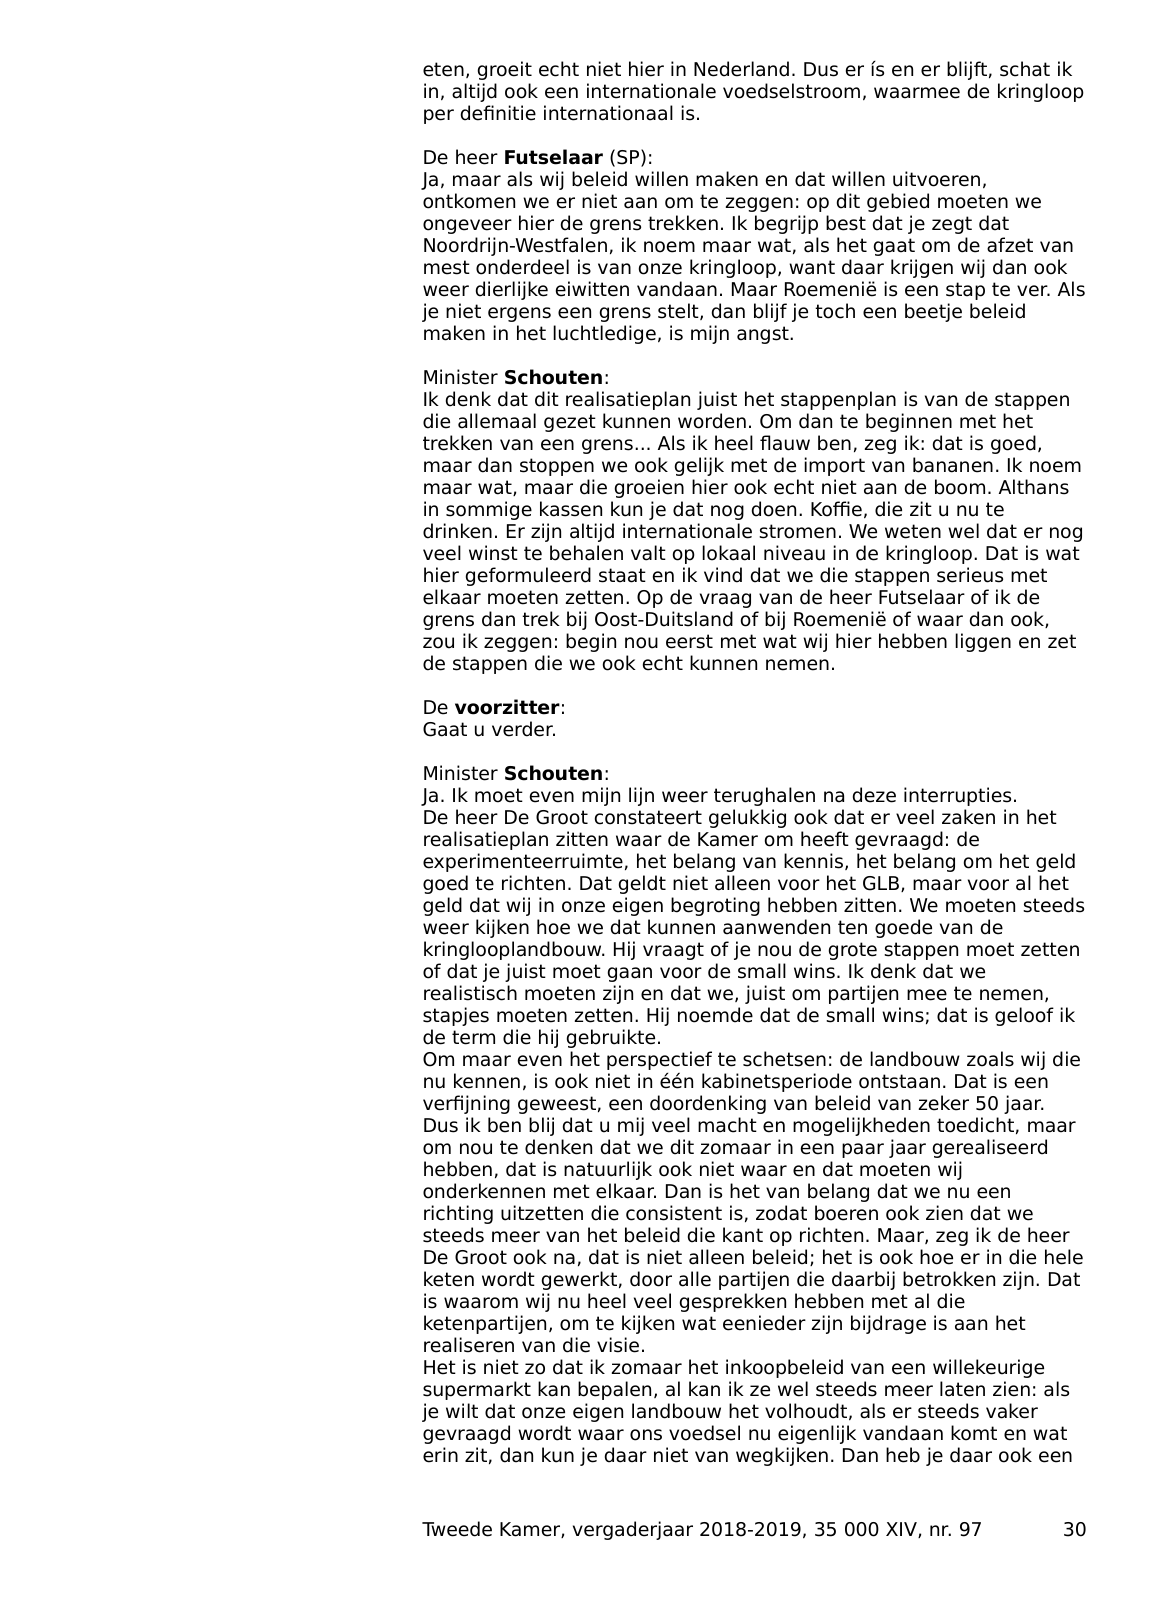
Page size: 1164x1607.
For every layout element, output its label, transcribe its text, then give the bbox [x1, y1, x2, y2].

text Minister Schouten: [422, 367, 1087, 389]
text De heer De Groot constateert gelukkig ook dat er veel zaken in het realisatieplan zitten waar de Kamer om heeft gevraagd: de experimenteerruimte, het belang van kennis, het belang om het geld goed te richten. Dat geldt niet alleen voor het GLB, maar voor al het geld dat wij in onze eigen begroting hebben zitten. We moeten steeds weer kijken hoe we dat kunnen aanwenden ten goede van de kringlooplandbouw. Hij vraagt of je nou de grote stappen moet zetten of dat je juist moet gaan voor de small wins. Ik denk dat we realistisch moeten zijn en dat we, juist om partijen mee te nemen, stapjes moeten zetten. Hij noemde dat de small wins; dat is geloof ik de term die hij gebruikte. [422, 807, 1087, 1049]
text Ik denk dat dit realisatieplan juist het stappenplan is van de stappen die allemaal gezet kunnen worden. Om dan te beginnen met het trekken van een grens... Als ik heel flauw ben, zeg ik: dat is goed, maar dan stoppen we ook gelijk met de import van bananen. Ik noem maar wat, maar die groeien hier ook echt niet aan de boom. Althans in sommige kassen kun je dat nog doen. Koffie, die zit u nu te drinken. Er zijn altijd internationale stromen. We weten wel dat er nog veel winst te behalen valt op lokaal niveau in de kringloop. Dat is wat hier geformuleerd staat en ik vind dat we die stappen serieus met elkaar moeten zetten. Op de vraag van de heer Futselaar of ik de grens dan trek bij Oost-Duitsland of bij Roemenië of waar dan ook, zou ik zeggen: begin nou eerst met wat wij hier hebben liggen en zet de stappen die we ook echt kunnen nemen. [422, 389, 1087, 675]
text Ja, maar als wij beleid willen maken en dat willen uitvoeren, ontkomen we er niet aan om te zeggen: op dit gebied moeten we ongeveer hier de grens trekken. Ik begrijp best dat je zegt dat Noordrijn-Westfalen, ik noem maar wat, als het gaat om de afzet van mest onderdeel is van onze kringloop, want daar krijgen wij dan ook weer dierlijke eiwitten vandaan. Maar Roemenië is een stap te ver. Als je niet ergens een grens stelt, dan blijf je toch een beetje beleid maken in het luchtledige, is mijn angst. [422, 169, 1087, 345]
text Het is niet zo dat ik zomaar het inkoopbeleid van een willekeurige supermarkt kan bepalen, al kan ik ze wel steeds meer laten zien: als je wilt dat onze eigen landbouw het volhoudt, als er steeds vaker gevraagd wordt waar ons voedsel nu eigenlijk vandaan komt en wat erin zit, dan kun je daar niet van wegkijken. Dan heb je daar ook een [422, 1357, 1087, 1467]
text Ja. Ik moet even mijn lijn weer terughalen na deze interrupties. [422, 785, 1087, 807]
text Gaat u verder. [422, 719, 1087, 741]
text Om maar even het perspectief te schetsen: de landbouw zoals wij die nu kennen, is ook niet in één kabinetsperiode ontstaan. Dat is een verfijning geweest, een doordenking van beleid van zeker 50 jaar. Dus ik ben blij dat u mij veel macht en mogelijkheden toedicht, maar om nou te denken dat we dit zomaar in een paar jaar gerealiseerd hebben, dat is natuurlijk ook niet waar en dat moeten wij onderkennen met elkaar. Dan is het van belang dat we nu een richting uitzetten die consistent is, zodat boeren ook zien dat we steeds meer van het beleid die kant op richten. Maar, zeg ik de heer De Groot ook na, dat is niet alleen beleid; het is ook hoe er in die hele keten wordt gewerkt, door alle partijen die daarbij betrokken zijn. Dat is waarom wij nu heel veel gesprekken hebben met al die ketenpartijen, om te kijken wat eenieder zijn bijdrage is aan het realiseren van die visie. [422, 1049, 1087, 1357]
text eten, groeit echt niet hier in Nederland. Dus er ís en er blijft, schat ik in, altijd ook een internationale voedselstroom, waarmee de kringloop per definitie internationaal is. [422, 59, 1087, 125]
text De voorzitter: [422, 697, 1087, 719]
text De heer Futselaar (SP): [422, 147, 1087, 169]
text Minister Schouten: [422, 763, 1087, 785]
